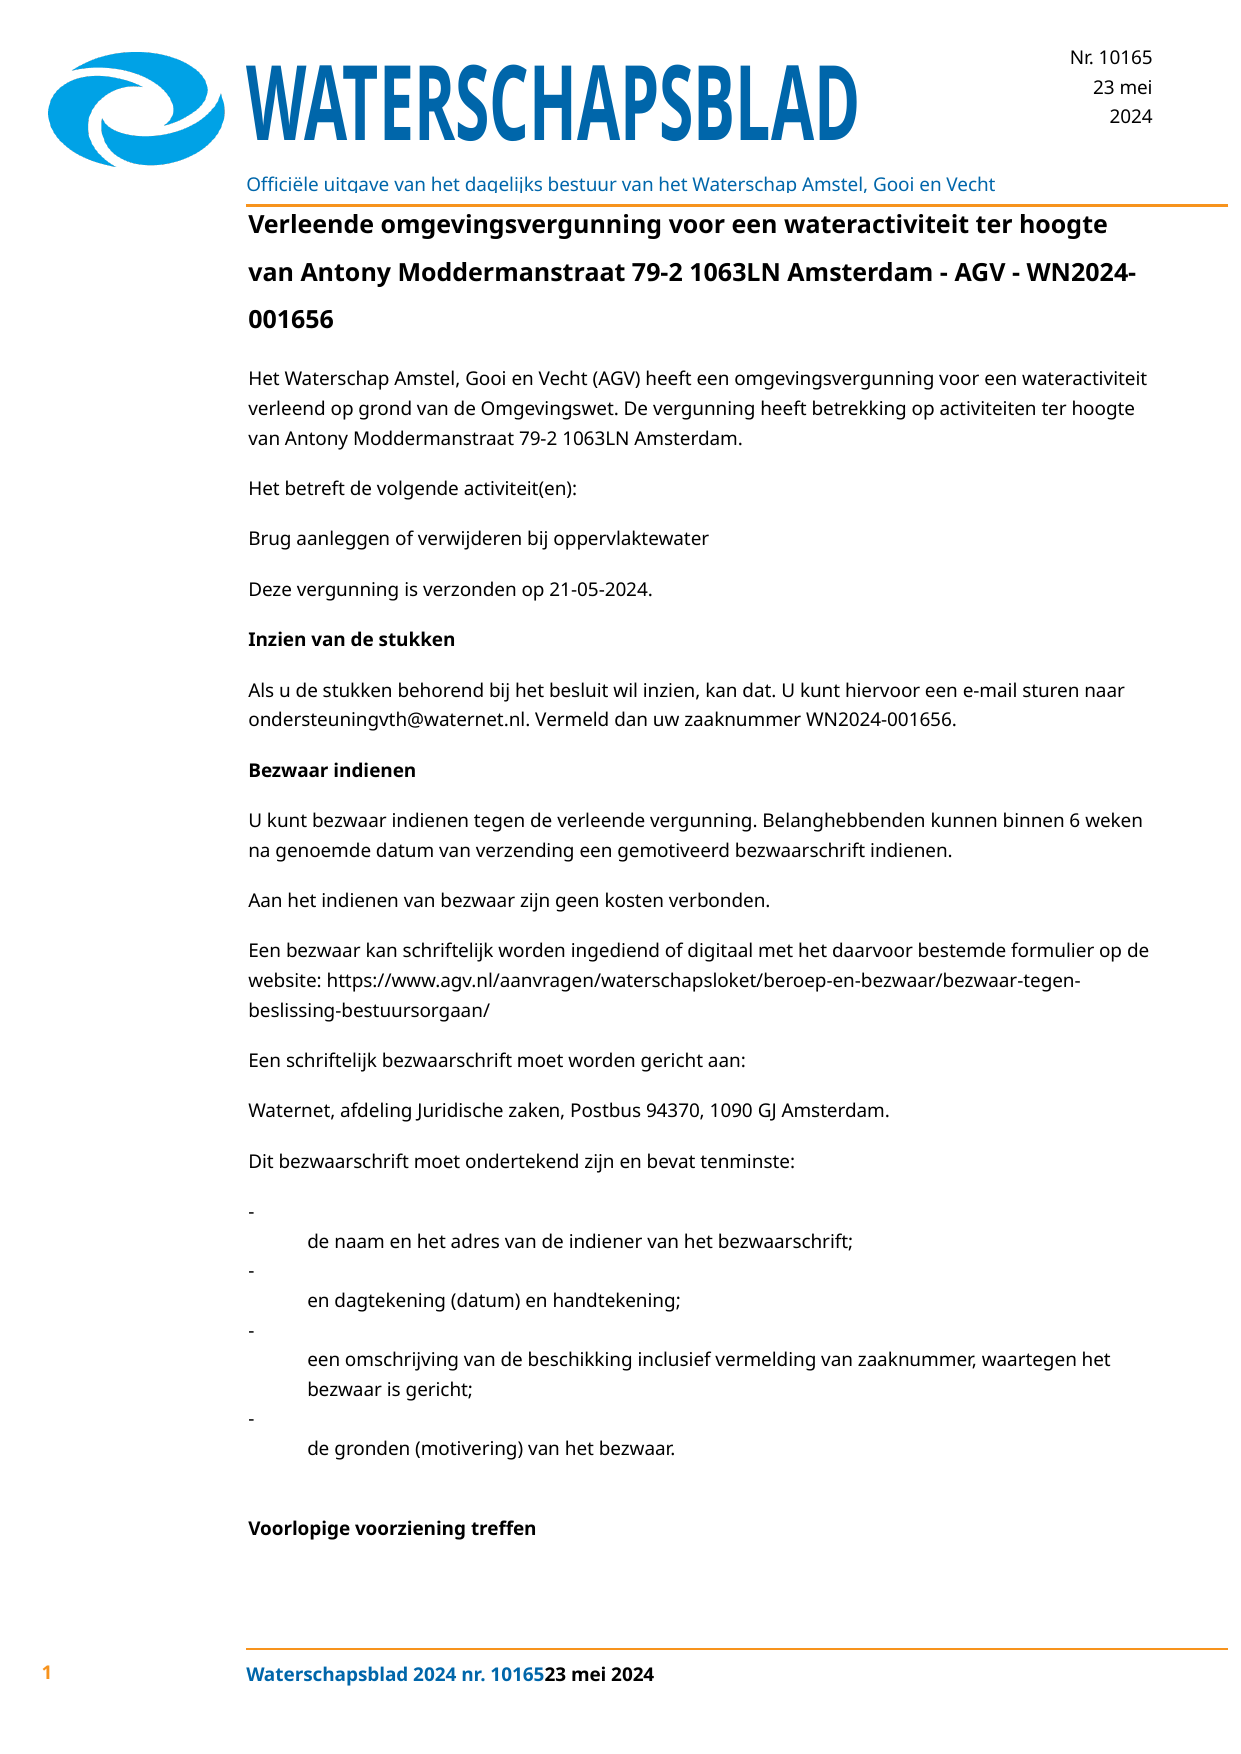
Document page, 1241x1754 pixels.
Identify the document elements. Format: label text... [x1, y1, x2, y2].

text Verleende omgevingsvergunning voor een wateractiviteit ter hoogte van Antony Moddermanstraat 79-2 1063LN Amsterdam - AGV - WN2024-001656 [248, 207, 1152, 336]
list een omschrijving van de beschikking inclusief vermelding van zaaknummer, waartegen het bezwaar is gericht; [248, 1346, 1152, 1402]
text Als u de stukken behorend bij het besluit wil inzien, kan dat. U kunt hiervoor een e-mail sturen naar ondersteuningvth@waternet.nl. Vermeld dan uw zaaknummer WN2024-001656. [248, 677, 1152, 732]
picture [41, 47, 231, 172]
list de gronden (motivering) van het bezwaar. [248, 1435, 1152, 1461]
text Dit bezwaarschrift moet ondertekend zijn en bevat tenminste: [248, 1148, 1152, 1174]
text Een schriftelijk bezwaarschrift moet worden gericht aan: [248, 1047, 1152, 1073]
text Aan het indienen van bezwaar zijn geen kosten verbonden. [248, 887, 1152, 913]
text U kunt bezwaar indienen tegen de verleende vergunning. Belanghebbenden kunnen binnen 6 weken na genoemde datum van verzending een gemotiveerd bezwaarschrift indienen. [248, 807, 1152, 862]
list en dagtekening (datum) en handtekening; [248, 1287, 1152, 1313]
text Waternet, afdeling Juridische zaken, Postbus 94370, 1090 GJ Amsterdam. [248, 1098, 1152, 1123]
text Inzien van de stukken [248, 626, 1152, 652]
text Het Waterschap Amstel, Gooi en Vecht (AGV) heeft een omgevingsvergunning voor een wateractiviteit verleend op grond van de Omgevingswet. De vergunning heeft betrekking op activiteiten ter hoogte van Antony Moddermanstraat 79-2 1063LN Amsterdam. [248, 366, 1152, 450]
text Bezwaar indienen [248, 757, 1152, 782]
text Deze vergunning is verzonden op 21-05-2024. [248, 576, 1152, 602]
text Een bezwaar kan schriftelijk worden ingediend of digitaal met het daarvoor bestemde formulier op de website: https://www.agv.nl/aanvragen/waterschapsloket/beroep-en-bezwaar/bezwaar-tegen-beslissing-bestuursorgaan/ [248, 938, 1152, 1022]
text Voorlopige voorziening treffen [248, 1515, 1152, 1541]
list de naam en het adres van de indiener van het bezwaarschrift; [248, 1228, 1152, 1254]
text Het betreft de volgende activiteit(en): [248, 475, 1152, 501]
text Brug aanleggen of verwijderen bij oppervlaktewater [248, 526, 1152, 551]
